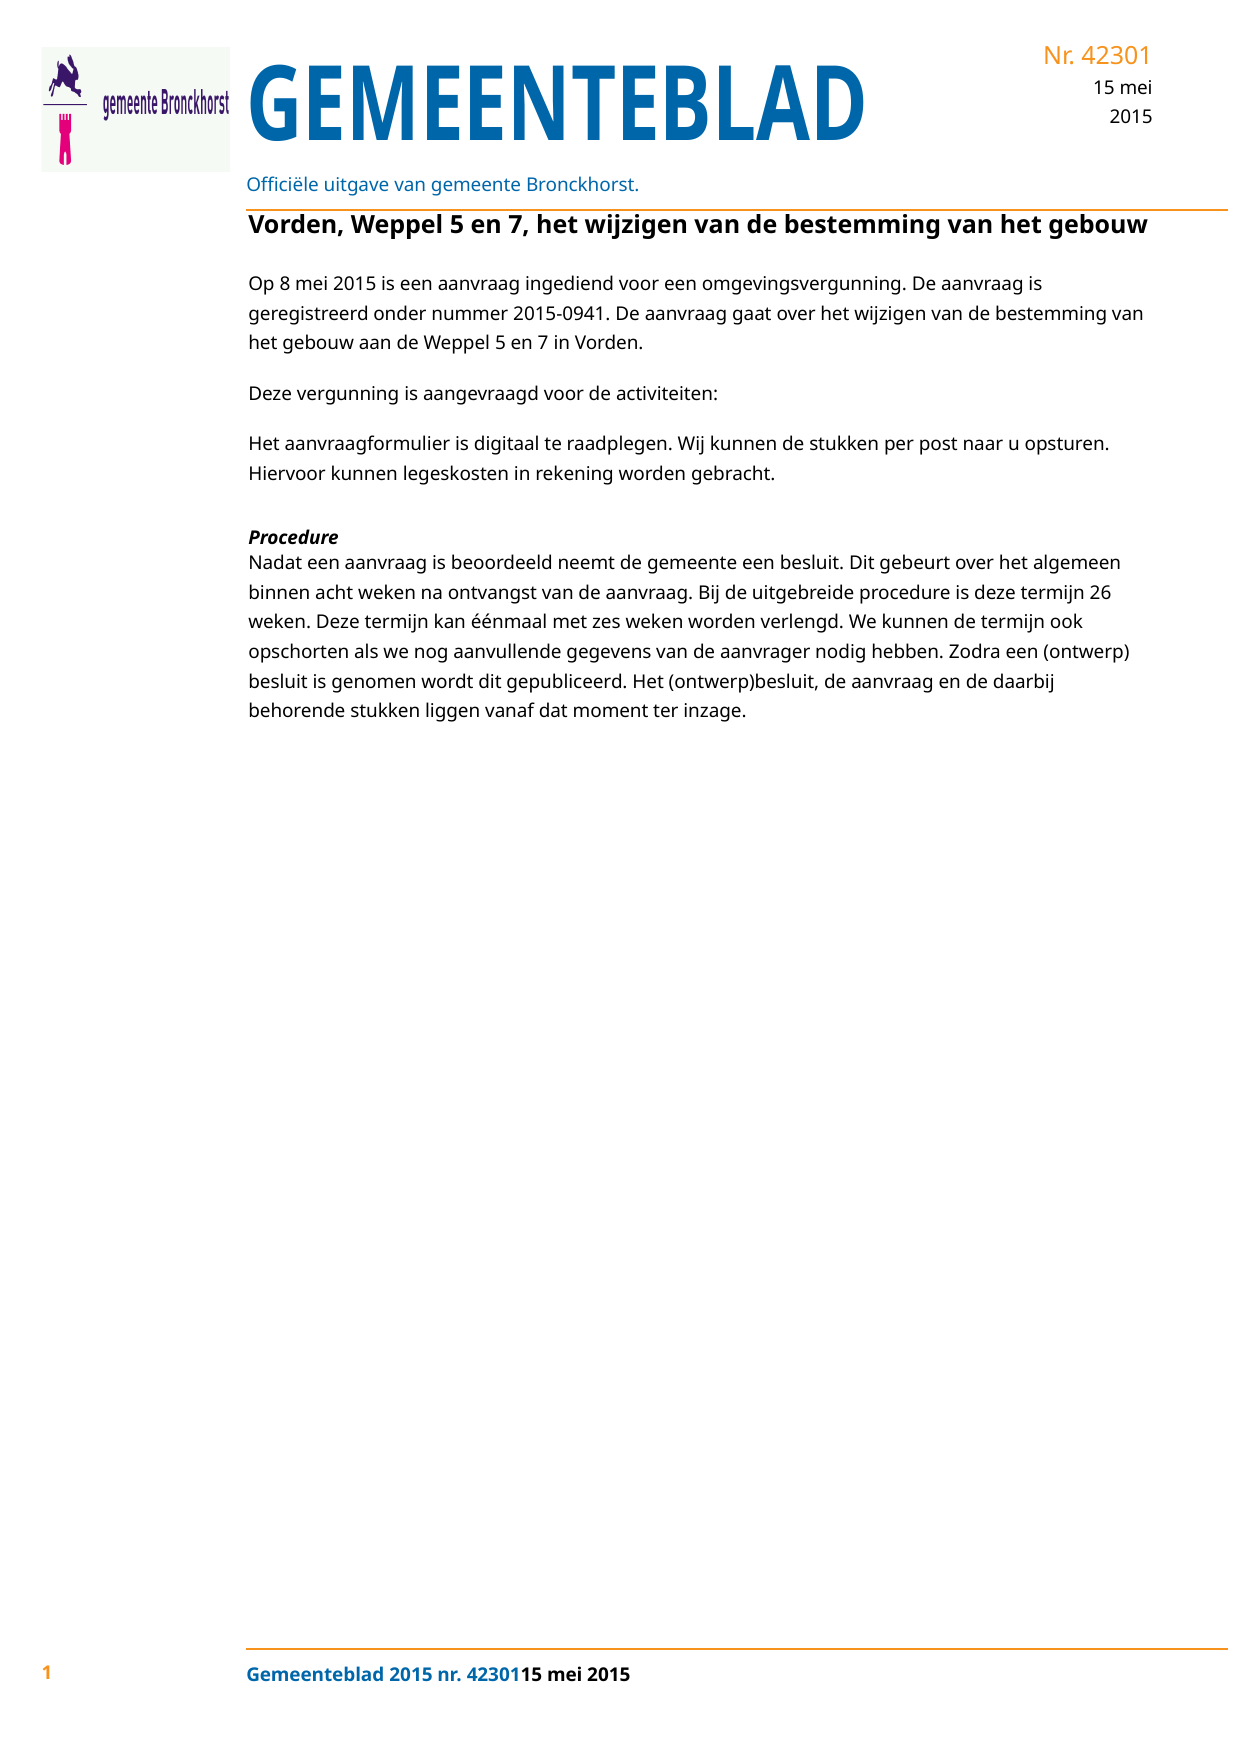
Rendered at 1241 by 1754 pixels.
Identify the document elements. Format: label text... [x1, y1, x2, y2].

text Deze vergunning is aangevraagd voor de activiteiten: [248, 380, 1152, 406]
text Procedure [248, 524, 1152, 549]
text Vorden, Weppel 5 en 7, het wijzigen van de bestemming van het gebouw [248, 211, 1152, 241]
text Nadat een aanvraag is beoordeeld neemt de gemeente een besluit. Dit gebeurt over het algemeen binnen acht weken na ontvangst van de aanvraag. Bij de uitgebreide procedure is deze termijn 26 weken. Deze termijn kan éénmaal met zes weken worden verlengd. We kunnen de termijn ook opschorten als we nog aanvullende gegevens van de aanvrager nodig hebben. Zodra een (ontwerp) besluit is genomen wordt dit gepubliceerd. Het (ontwerp)besluit, de aanvraag en de daarbij behorende stukken liggen vanaf dat moment ter inzage. [248, 549, 1152, 723]
text Op 8 mei 2015 is een aanvraag ingediend voor een omgevingsvergunning. De aanvraag is geregistreerd onder nummer 2015-0941. De aanvraag gaat over het wijzigen van de bestemming van het gebouw aan de Weppel 5 en 7 in Vorden. [248, 270, 1152, 355]
picture [41, 47, 231, 172]
text Het aanvraagformulier is digitaal te raadplegen. Wij kunnen de stukken per post naar u opsturen. Hiervoor kunnen legeskosten in rekening worden gebracht. [248, 430, 1152, 486]
